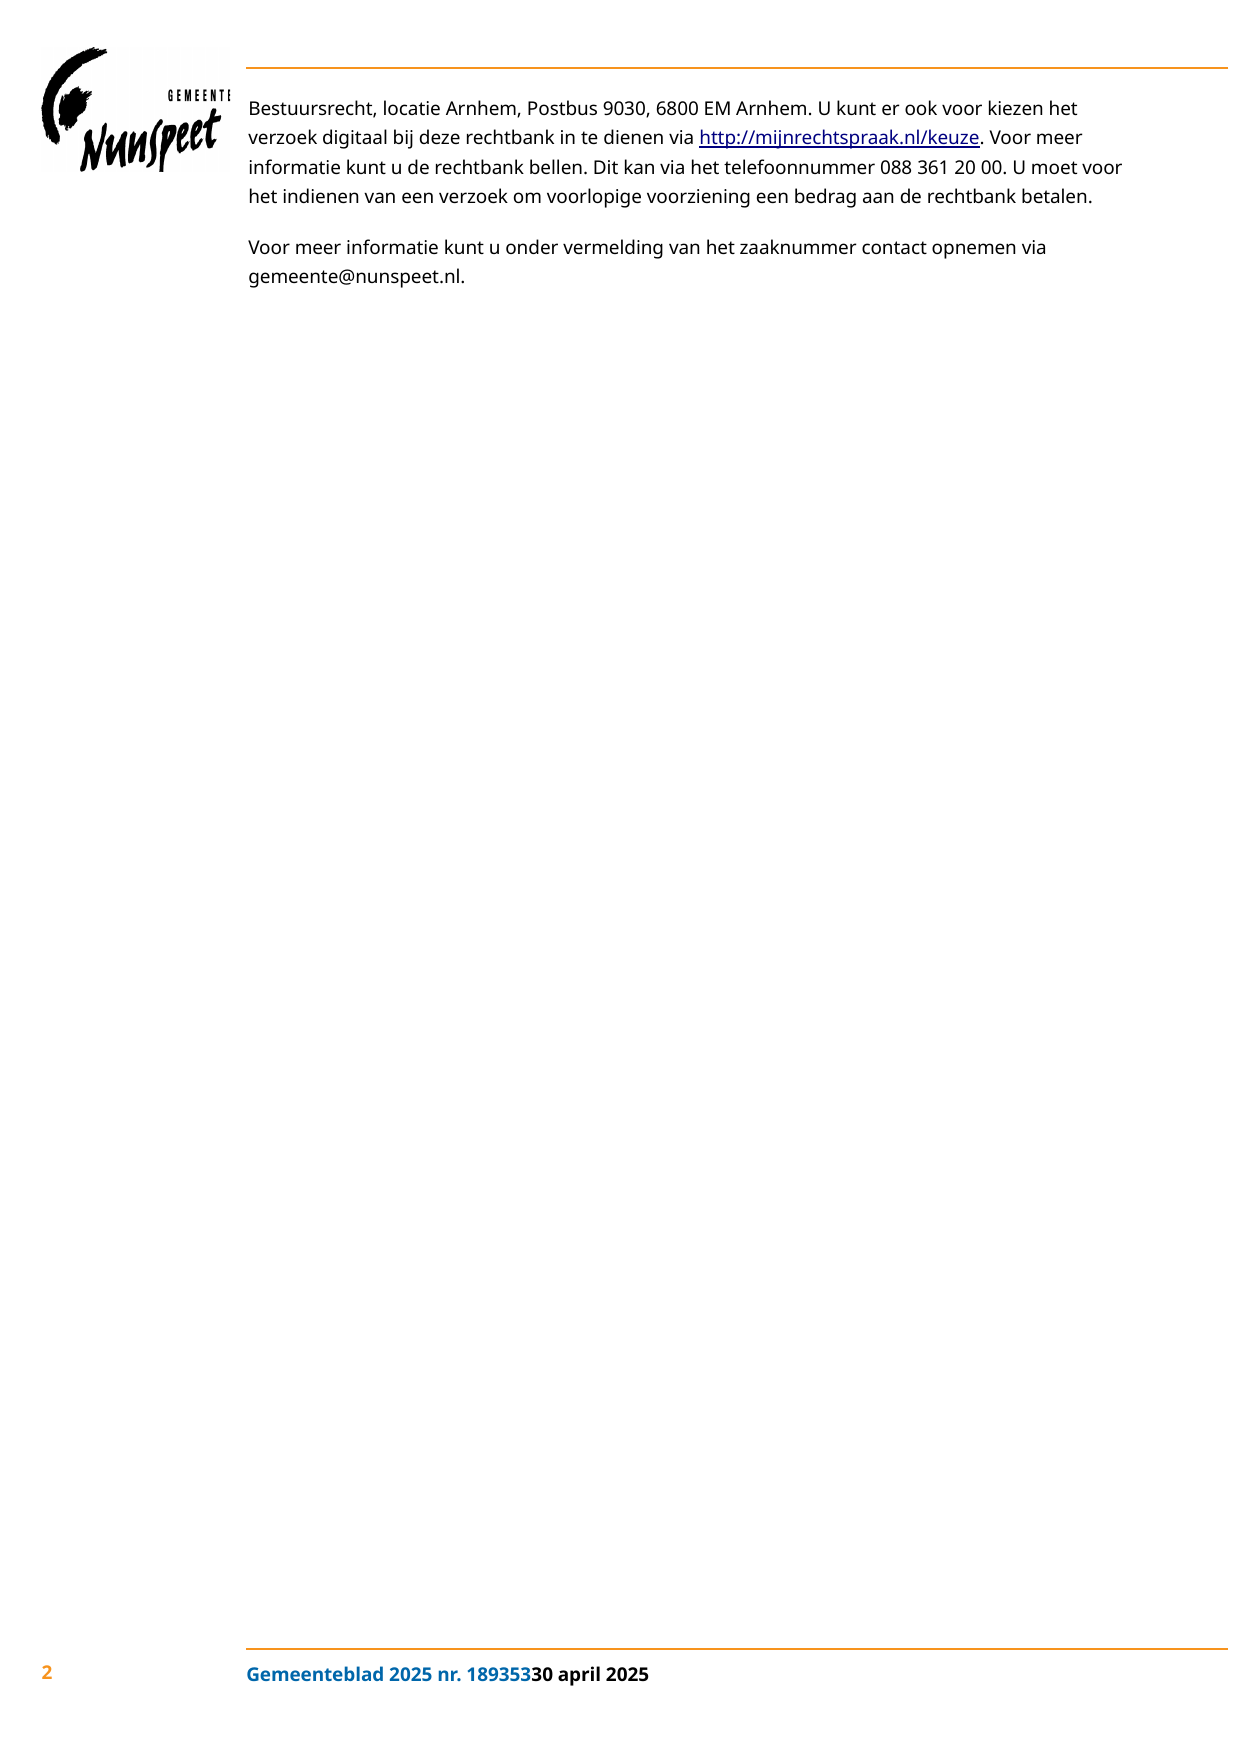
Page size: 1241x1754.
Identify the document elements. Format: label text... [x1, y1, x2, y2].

text Voor meer informatie kunt u onder vermelding van het zaaknummer contact opnemen via gemeente@nunspeet.nl. [248, 234, 1152, 289]
text Bestuursrecht, locatie Arnhem, Postbus 9030, 6800 EM Arnhem. U kunt er ook voor kiezen het verzoek digitaal bij deze rechtbank in te dienen via http://mijnrechtspraak.nl/keuze. Voor meer informatie kunt u de rechtbank bellen. Dit kan via het telefoonnummer 088 361 20 00. U moet voor het indienen van een verzoek om voorlopige voorziening een bedrag aan de rechtbank betalen. [248, 95, 1152, 209]
picture [41, 47, 231, 172]
